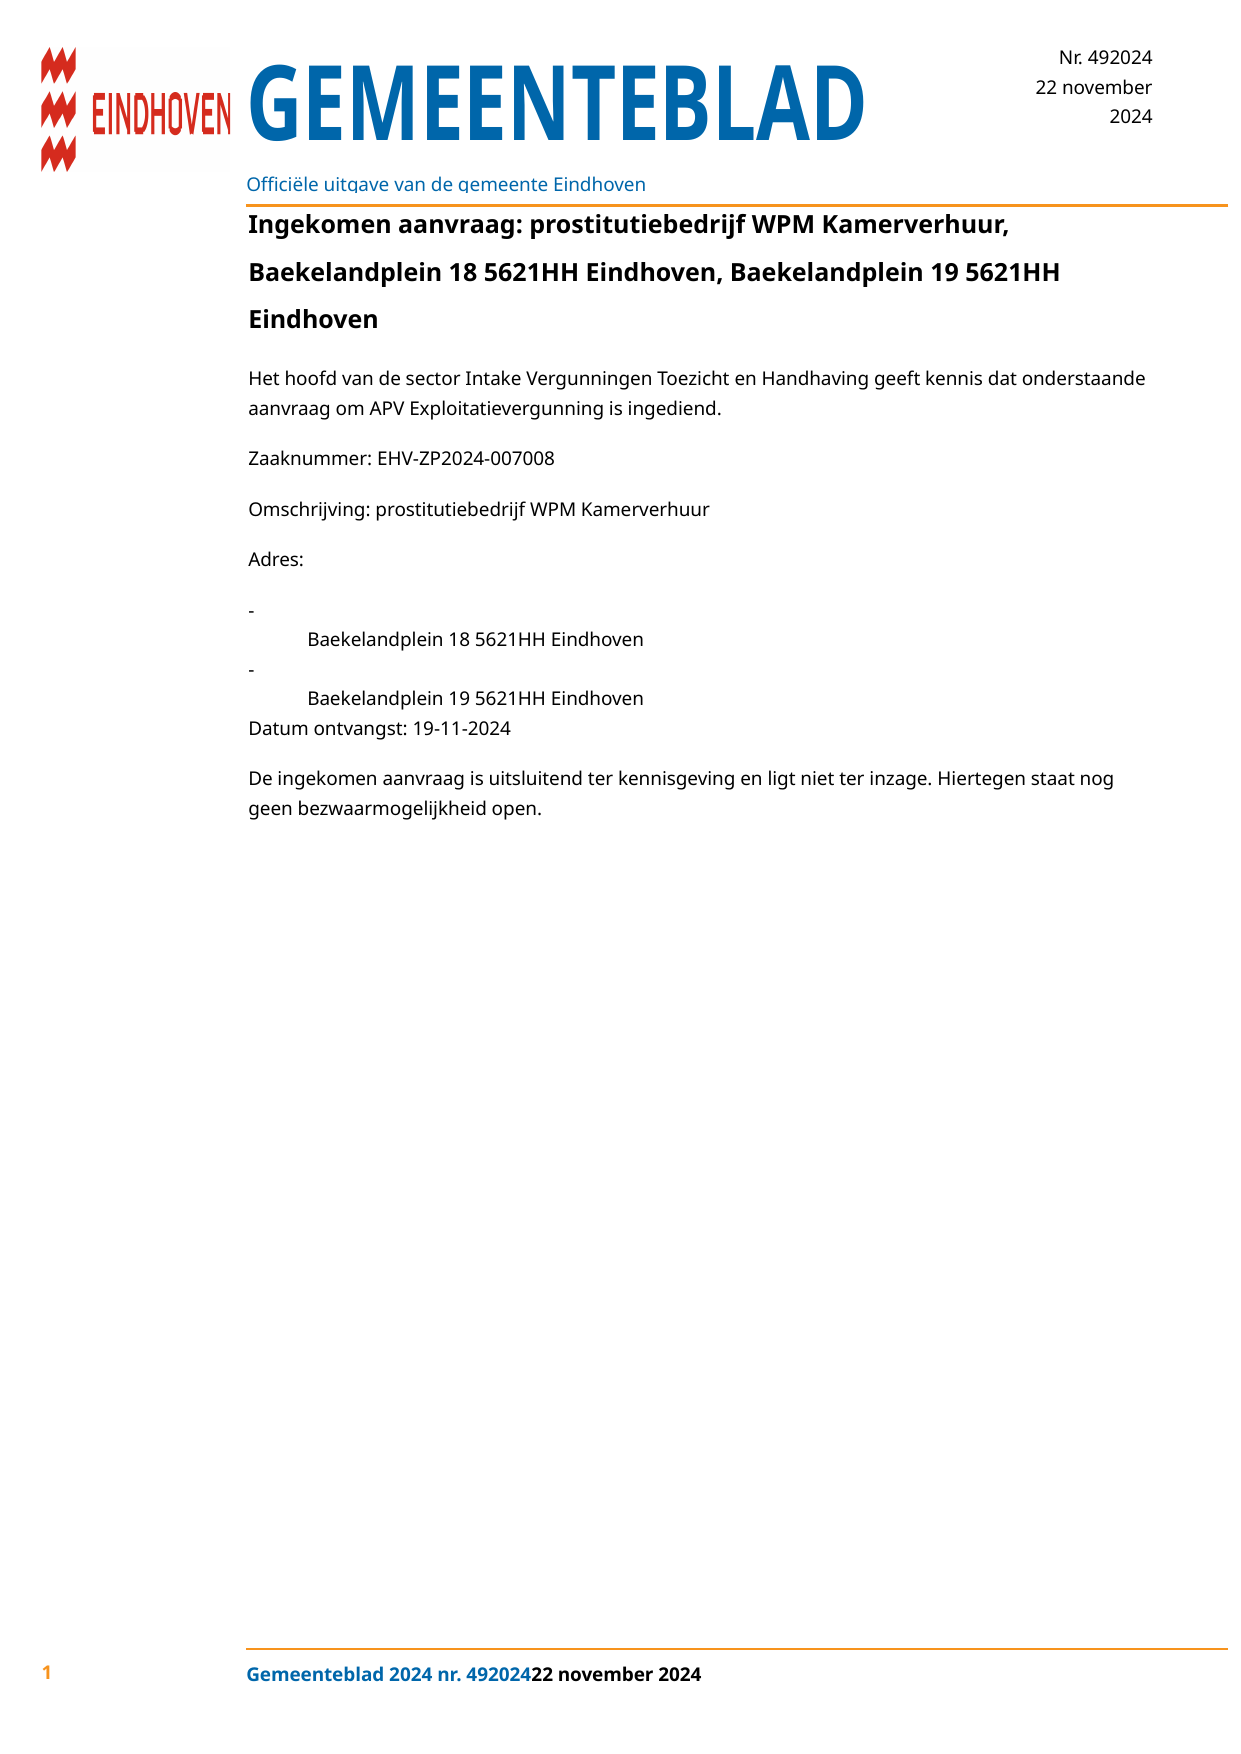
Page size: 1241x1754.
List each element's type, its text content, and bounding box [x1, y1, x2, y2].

list Baekelandplein 18 5621HH Eindhoven [248, 626, 1152, 652]
text Het hoofd van de sector Intake Vergunningen Toezicht en Handhaving geeft kennis dat onderstaande aanvraag om APV Exploitatievergunning is ingediend. [248, 366, 1152, 421]
text Omschrijving: prostitutiebedrijf WPM Kamerverhuur [248, 496, 1152, 522]
text Adres: [248, 546, 1152, 572]
picture [41, 47, 231, 172]
text De ingekomen aanvraag is uitsluitend ter kennisgeving en ligt niet ter inzage. Hiertegen staat nog geen bezwaarmogelijkheid open. [248, 766, 1152, 821]
text Zaaknummer: EHV-ZP2024-007008 [248, 446, 1152, 471]
list Baekelandplein 19 5621HH Eindhoven [248, 686, 1152, 711]
text Ingekomen aanvraag: prostitutiebedrijf WPM Kamerverhuur, Baekelandplein 18 5621HH Eindhoven, Baekelandplein 19 5621HH Eindhoven [248, 207, 1152, 336]
text Datum ontvangst: 19-11-2024 [248, 715, 1152, 741]
